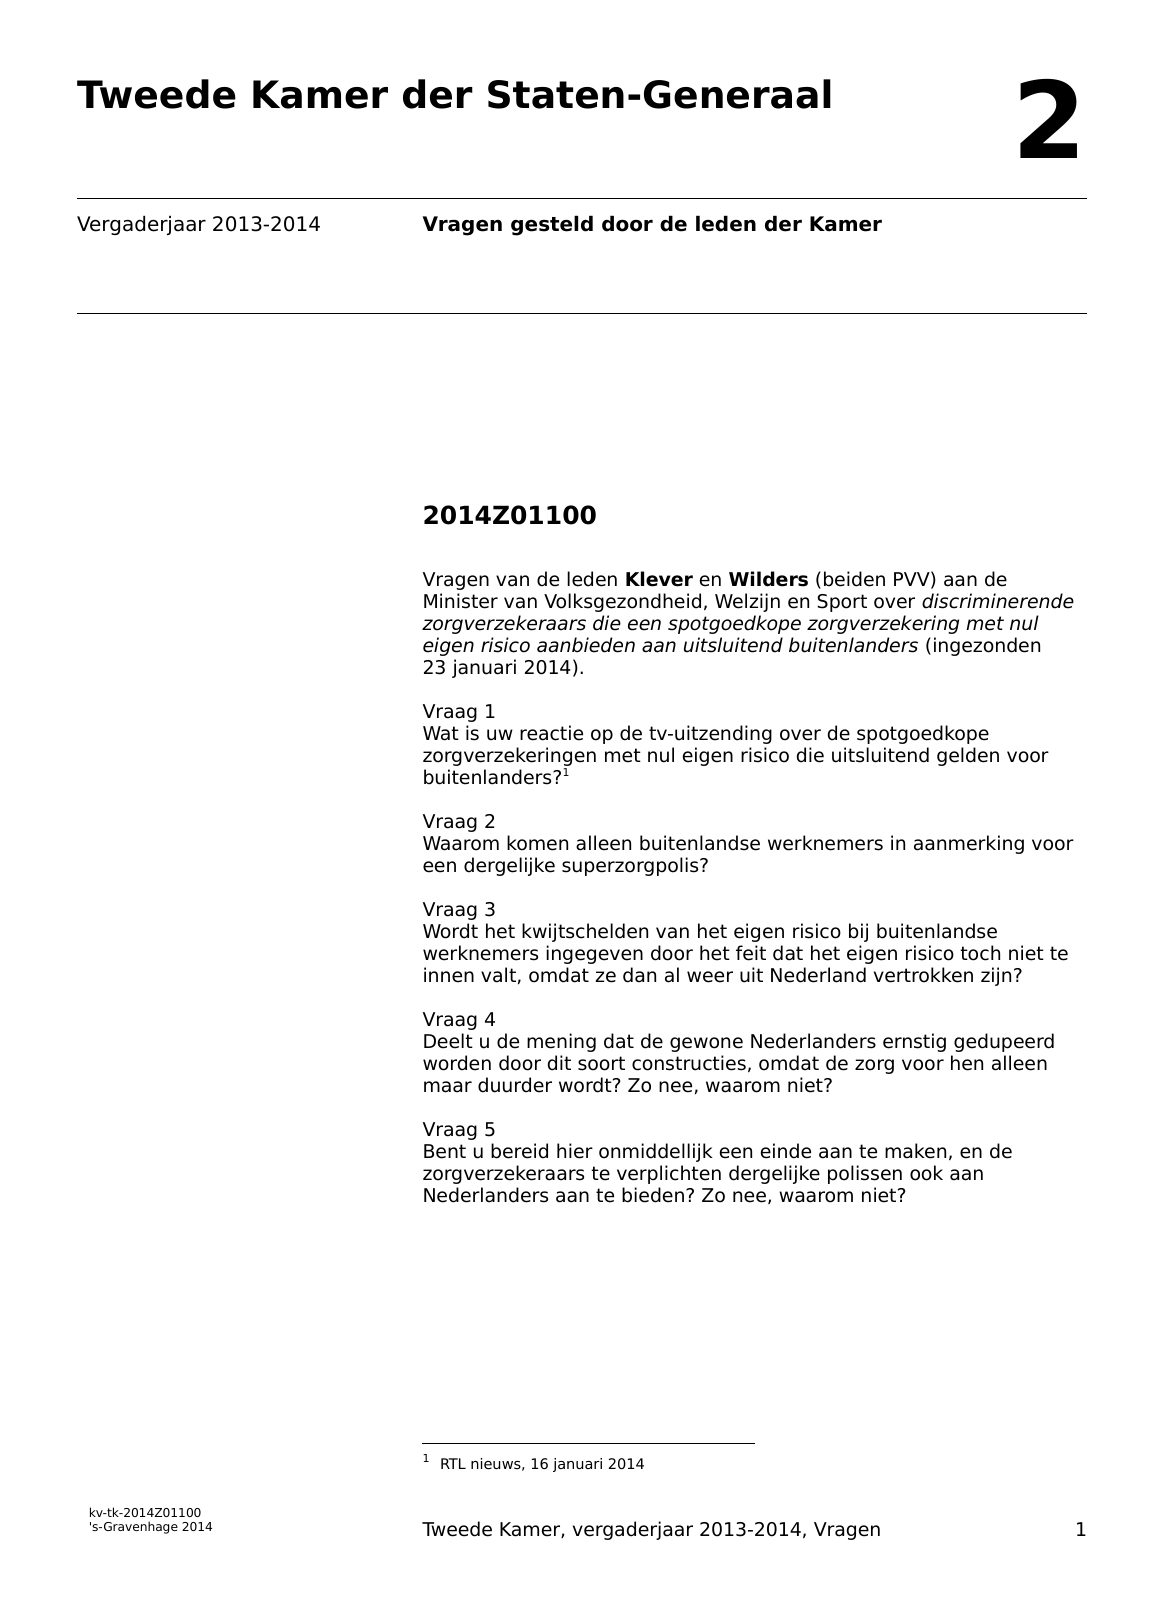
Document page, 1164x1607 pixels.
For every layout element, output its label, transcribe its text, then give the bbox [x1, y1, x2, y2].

table_cell Vergaderjaar 2013-2014 [77, 199, 422, 313]
text Wordt het kwijtschelden van het eigen risico bij buitenlandse werknemers ingegeven door het feit dat het eigen risico toch niet te innen valt, omdat ze dan al weer uit Nederland vertrokken zijn? [422, 921, 1087, 987]
text Wat is uw reactie op de tv-uitzending over de spotgoedkope zorgverzekeringen met nul eigen risico die uitsluitend gelden voor buitenlanders? [422, 723, 1087, 789]
table_cell Vragen gesteld door de leden der Kamer [422, 199, 1087, 313]
text Bent u bereid hier onmiddellijk een einde aan te maken, en de zorgverzekeraars te verplichten dergelijke polissen ook aan Nederlanders aan te bieden? Zo nee, waarom niet? [422, 1141, 1087, 1207]
text Vraag 1 [422, 701, 1087, 723]
table_header Tweede Kamer der Staten-Generaal [77, 59, 886, 198]
text Waarom komen alleen buitenlandse werknemers in aanmerking voor een dergelijke superzorgpolis? [422, 833, 1087, 877]
text Vraag 4 [422, 1009, 1087, 1031]
text Vraag 5 [422, 1119, 1087, 1141]
text Vraag 2 [422, 811, 1087, 833]
table_header 2 [886, 59, 1087, 198]
text 2014Z01100 [422, 501, 1087, 531]
text kv-tk-2014Z01100 [88, 1506, 323, 1520]
text Vraag 3 [422, 899, 1087, 921]
text RTL nieuws, 16 januari 2014 [422, 1452, 1087, 1474]
text Deelt u de mening dat de gewone Nederlanders ernstig gedupeerd worden door dit soort constructies, omdat de zorg voor hen alleen maar duurder wordt? Zo nee, waarom niet? [422, 1031, 1087, 1097]
text Vragen van de leden Klever en Wilders (beiden PVV) aan de Minister van Volksgezondheid, Welzijn en Sport over discriminerende zorgverzekeraars die een spotgoedkope zorgverzekering met nul eigen risico aanbieden aan uitsluitend buitenlanders (ingezonden 23 januari 2014). [422, 569, 1087, 679]
text 's-Gravenhage 2014 [88, 1520, 323, 1534]
